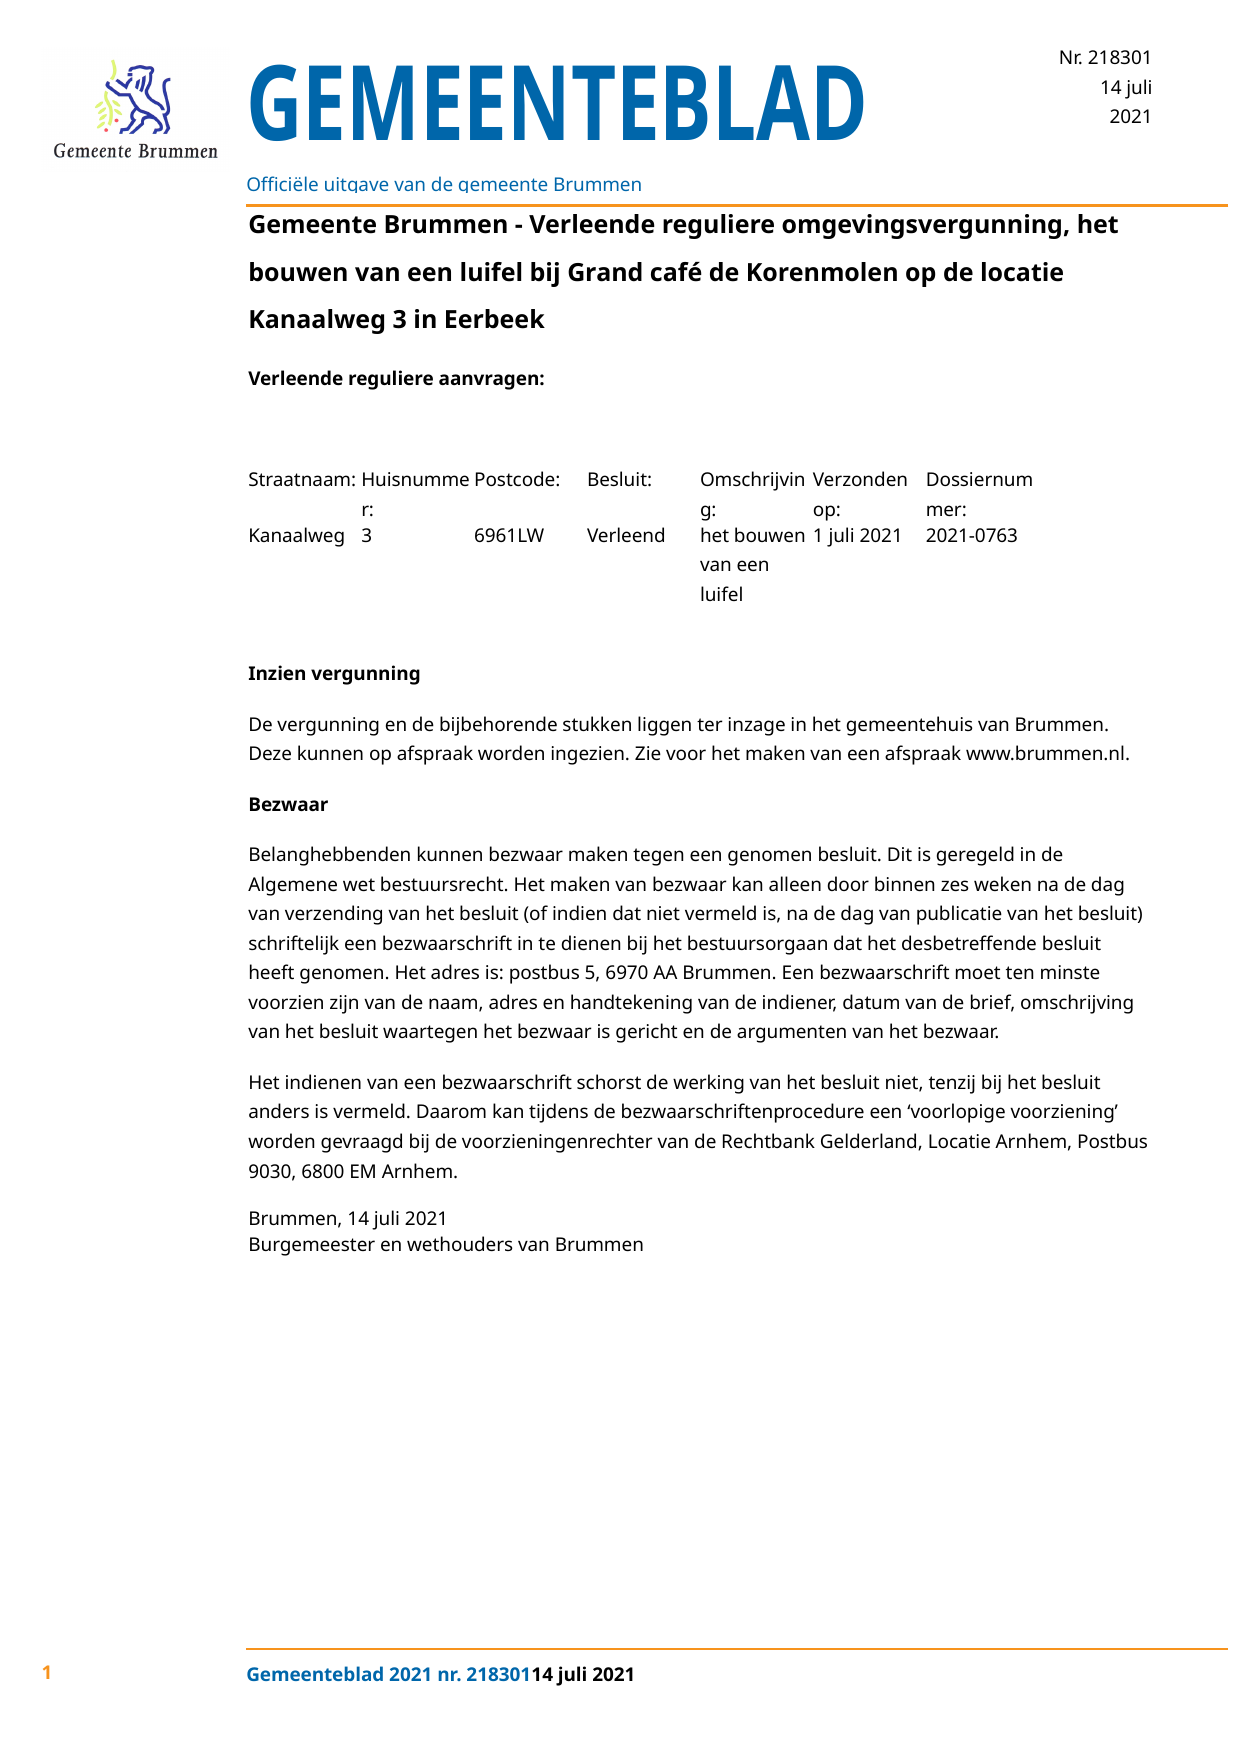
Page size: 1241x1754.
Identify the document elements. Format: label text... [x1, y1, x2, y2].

table_header Besluit: [587, 466, 700, 522]
table_header Verzonden op: [813, 466, 926, 522]
table_cell 2021-0763 [926, 522, 1038, 607]
table_cell het bouwen van een luifel [700, 522, 813, 607]
table_cell Verleend [587, 522, 700, 607]
table_cell 6961LW [474, 522, 587, 607]
text Brummen, 14 juli 2021 [248, 1206, 1152, 1231]
table_cell 1 juli 2021 [813, 522, 926, 607]
table_header Postcode: [474, 466, 587, 522]
table_cell 3 [361, 522, 474, 607]
text Verleende reguliere aanvragen: [248, 366, 1152, 391]
text De vergunning en de bijbehorende stukken liggen ter inzage in het gemeentehuis van Brummen. Deze kunnen op afspraak worden ingezien. Zie voor het maken van een afspraak www.brummen.nl. [248, 711, 1152, 766]
text Burgemeester en wethouders van Brummen [248, 1231, 1152, 1257]
text Inzien vergunning [248, 660, 1152, 686]
table_cell Kanaalweg [248, 522, 361, 607]
table_header Straatnaam: [248, 466, 361, 522]
table_header Dossiernummer: [926, 466, 1038, 522]
text Belanghebbenden kunnen bezwaar maken tegen een genomen besluit. Dit is geregeld in de Algemene wet bestuursrecht. Het maken van bezwaar kan alleen door binnen zes weken na de dag van verzending van het besluit (of indien dat niet vermeld is, na de dag van publicatie van het besluit) schriftelijk een bezwaarschrift in te dienen bij het bestuursorgaan dat het desbetreffende besluit heeft genomen. Het adres is: postbus 5, 6970 AA Brummen. Een bezwaarschrift moet ten minste voorzien zijn van de naam, adres en handtekening van de indiener, datum van de brief, omschrijving van het besluit waartegen het bezwaar is gericht en de argumenten van het bezwaar. [248, 841, 1152, 1044]
table_cell [1039, 522, 1152, 607]
text Het indienen van een bezwaarschrift schorst de werking van het besluit niet, tenzij bij het besluit anders is vermeld. Daarom kan tijdens de bezwaarschriftenprocedure een ‘voorlopige voorziening’ worden gevraagd bij de voorzieningenrechter van de Rechtbank Gelderland, Locatie Arnhem, Postbus 9030, 6800 EM Arnhem. [248, 1069, 1152, 1183]
text Gemeente Brummen - Verleende reguliere omgevingsvergunning, het bouwen van een luifel bij Grand café de Korenmolen op de locatie Kanaalweg 3 in Eerbeek [248, 207, 1152, 336]
table_header [1039, 466, 1152, 522]
table_header Huisnummer: [361, 466, 474, 522]
table_header Omschrijving: [700, 466, 813, 522]
text Bezwaar [248, 791, 1152, 816]
picture [41, 47, 231, 172]
